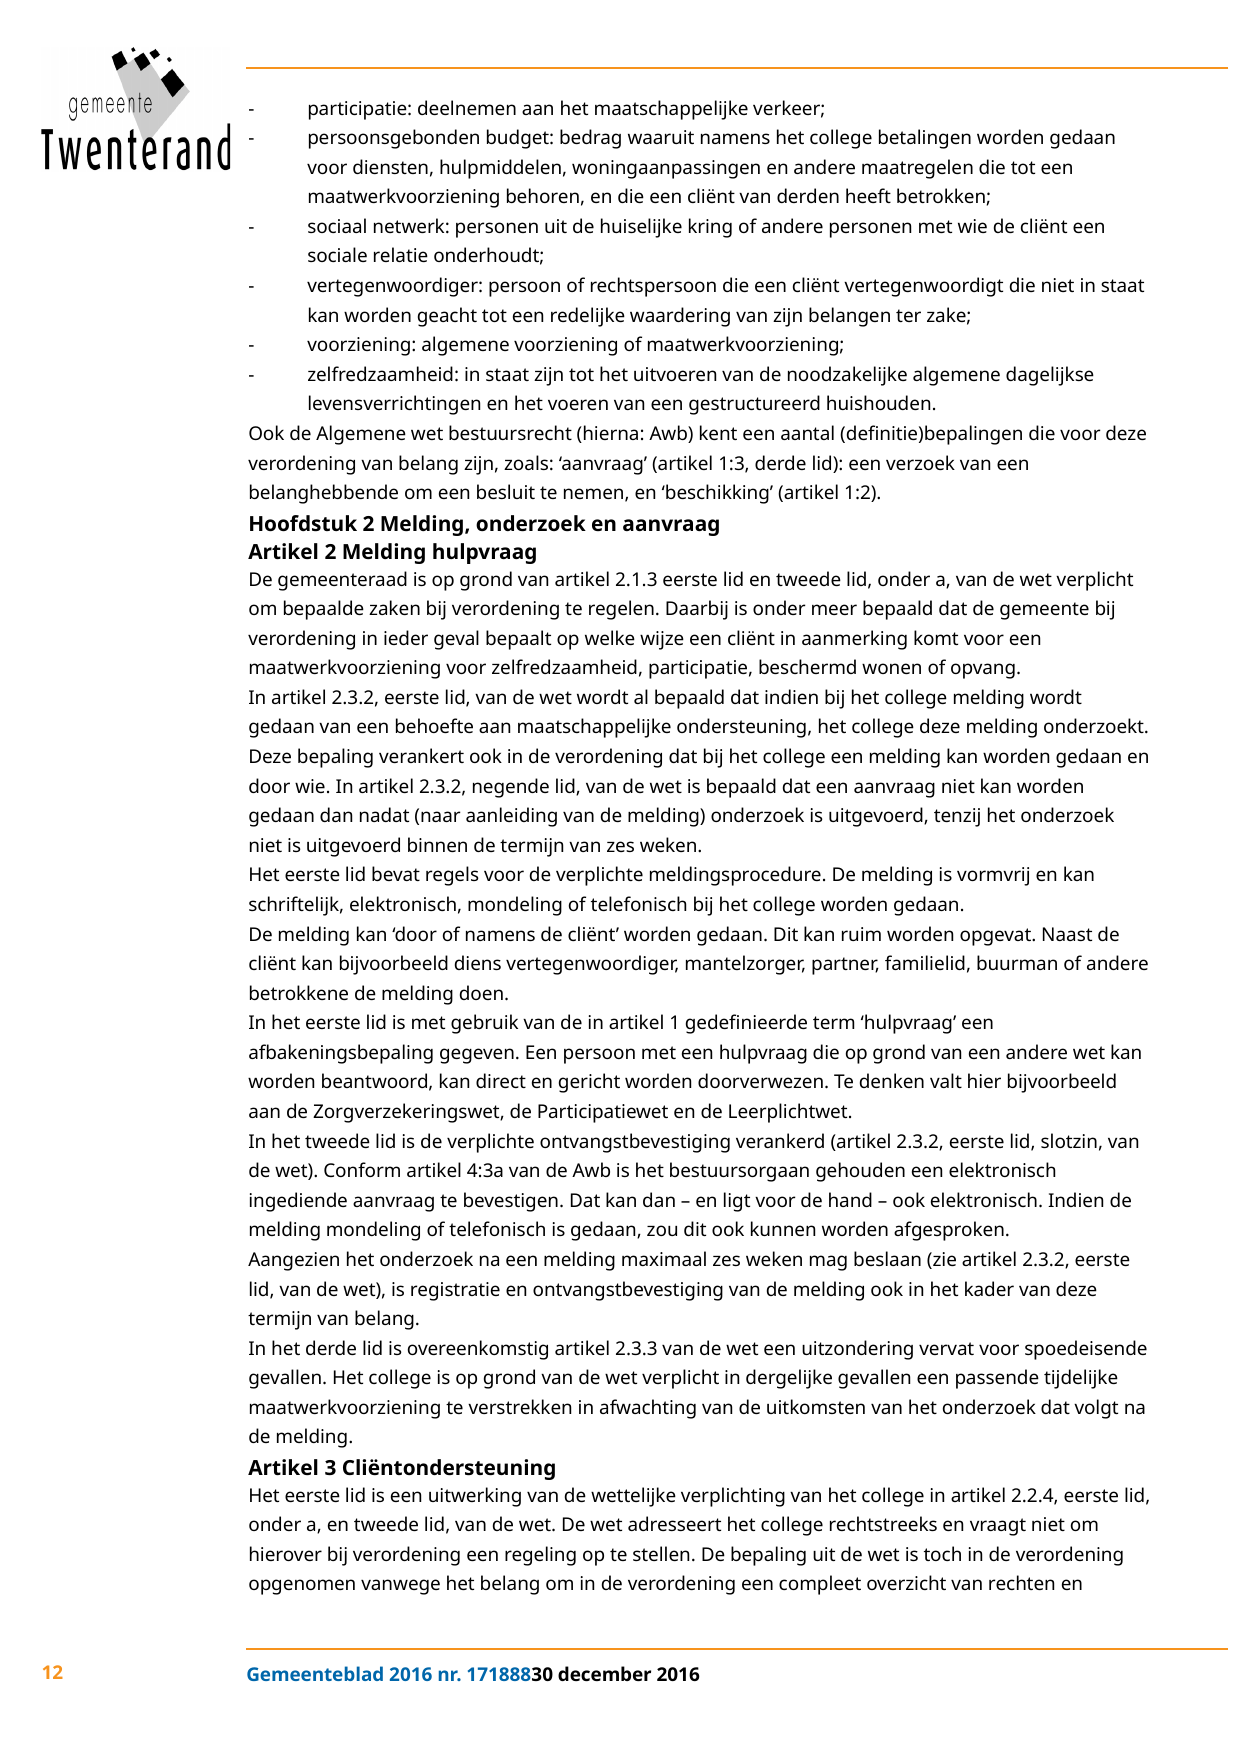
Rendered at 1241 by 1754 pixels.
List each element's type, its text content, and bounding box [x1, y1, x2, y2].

text Ook de Algemene wet bestuursrecht (hierna: Awb) kent een aantal (definitie)bepalingen die voor deze verordening van belang zijn, zoals: ‘aanvraag’ (artikel 1:3, derde lid): een verzoek van een belanghebbende om een besluit te nemen, en ‘beschikking’ (artikel 1:2). [248, 420, 1152, 505]
list participatie: deelnemen aan het maatschappelijke verkeer; [248, 95, 1152, 121]
text De melding kan ‘door of namens de cliënt’ worden gedaan. Dit kan ruim worden opgevat. Naast de cliënt kan bijvoorbeeld diens vertegenwoordiger, mantelzorger, partner, familielid, buurman of andere betrokkene de melding doen. [248, 921, 1152, 1006]
text Artikel 2 Melding hulpvraag [248, 537, 1152, 566]
text Artikel 3 Cliëntondersteuning [248, 1453, 1152, 1482]
list sociaal netwerk: personen uit de huiselijke kring of andere personen met wie de cliёnt een sociale relatie onderhoudt; [248, 213, 1152, 268]
list persoonsgebonden budget: bedrag waaruit namens het college betalingen worden gedaan voor diensten, hulpmiddelen, woningaanpassingen en andere maatregelen die tot een maatwerkvoorziening behoren, en die een cliënt van derden heeft betrokken; [248, 124, 1152, 209]
list voorziening: algemene voorziening of maatwerkvoorziening; [248, 331, 1152, 357]
text Aangezien het onderzoek na een melding maximaal zes weken mag beslaan (zie artikel 2.3.2, eerste lid, van de wet), is registratie en ontvangstbevestiging van de melding ook in het kader van deze termijn van belang. [248, 1246, 1152, 1331]
text In het derde lid is overeenkomstig artikel 2.3.3 van de wet een uitzondering vervat voor spoedeisende gevallen. Het college is op grond van de wet verplicht in dergelijke gevallen een passende tijdelijke maatwerkvoorziening te verstrekken in afwachting van de uitkomsten van het onderzoek dat volgt na de melding. [248, 1335, 1152, 1449]
text Het eerste lid is een uitwerking van de wettelijke verplichting van het college in artikel 2.2.4, eerste lid, onder a, en tweede lid, van de wet. De wet adresseert het college rechtstreeks en vraagt niet om hierover bij verordening een regeling op te stellen. De bepaling uit de wet is toch in de verordening opgenomen vanwege het belang om in de verordening een compleet overzicht van rechten en [248, 1482, 1152, 1596]
text In het tweede lid is de verplichte ontvangstbevestiging verankerd (artikel 2.3.2, eerste lid, slotzin, van de wet). Conform artikel 4:3a van de Awb is het bestuursorgaan gehouden een elektronisch ingediende aanvraag te bevestigen. Dat kan dan – en ligt voor de hand – ook elektronisch. Indien de melding mondeling of telefonisch is gedaan, zou dit ook kunnen worden afgesproken. [248, 1128, 1152, 1242]
text In het eerste lid is met gebruik van de in artikel 1 gedefinieerde term ‘hulpvraag’ een afbakeningsbepaling gegeven. Een persoon met een hulpvraag die op grond van een andere wet kan worden beantwoord, kan direct en gericht worden doorverwezen. Te denken valt hier bijvoorbeeld aan de Zorgverzekeringswet, de Participatiewet en de Leerplichtwet. [248, 1009, 1152, 1124]
text Het eerste lid bevat regels voor de verplichte meldingsprocedure. De melding is vormvrij en kan schriftelijk, elektronisch, mondeling of telefonisch bij het college worden gedaan. [248, 862, 1152, 917]
picture [41, 47, 231, 172]
list vertegenwoordiger: persoon of rechtspersoon die een cliënt vertegenwoordigt die niet in staat kan worden geacht tot een redelijke waardering van zijn belangen ter zake; [248, 272, 1152, 328]
text Hoofdstuk 2 Melding, onderzoek en aanvraag [248, 509, 1152, 537]
text De gemeenteraad is op grond van artikel 2.1.3 eerste lid en tweede lid, onder a, van de wet verplicht om bepaalde zaken bij verordening te regelen. Daarbij is onder meer bepaald dat de gemeente bij verordening in ieder geval bepaalt op welke wijze een cliënt in aanmerking komt voor een maatwerkvoorziening voor zelfredzaamheid, participatie, beschermd wonen of opvang. [248, 566, 1152, 680]
list zelfredzaamheid: in staat zijn tot het uitvoeren van de noodzakelijke algemene dagelijkse levensverrichtingen en het voeren van een gestructureerd huishouden. [248, 361, 1152, 416]
text In artikel 2.3.2, eerste lid, van de wet wordt al bepaald dat indien bij het college melding wordt gedaan van een behoefte aan maatschappelijke ondersteuning, het college deze melding onderzoekt. Deze bepaling verankert ook in de verordening dat bij het college een melding kan worden gedaan en door wie. In artikel 2.3.2, negende lid, van de wet is bepaald dat een aanvraag niet kan worden gedaan dan nadat (naar aanleiding van de melding) onderzoek is uitgevoerd, tenzij het onderzoek niet is uitgevoerd binnen de termijn van zes weken. [248, 684, 1152, 858]
